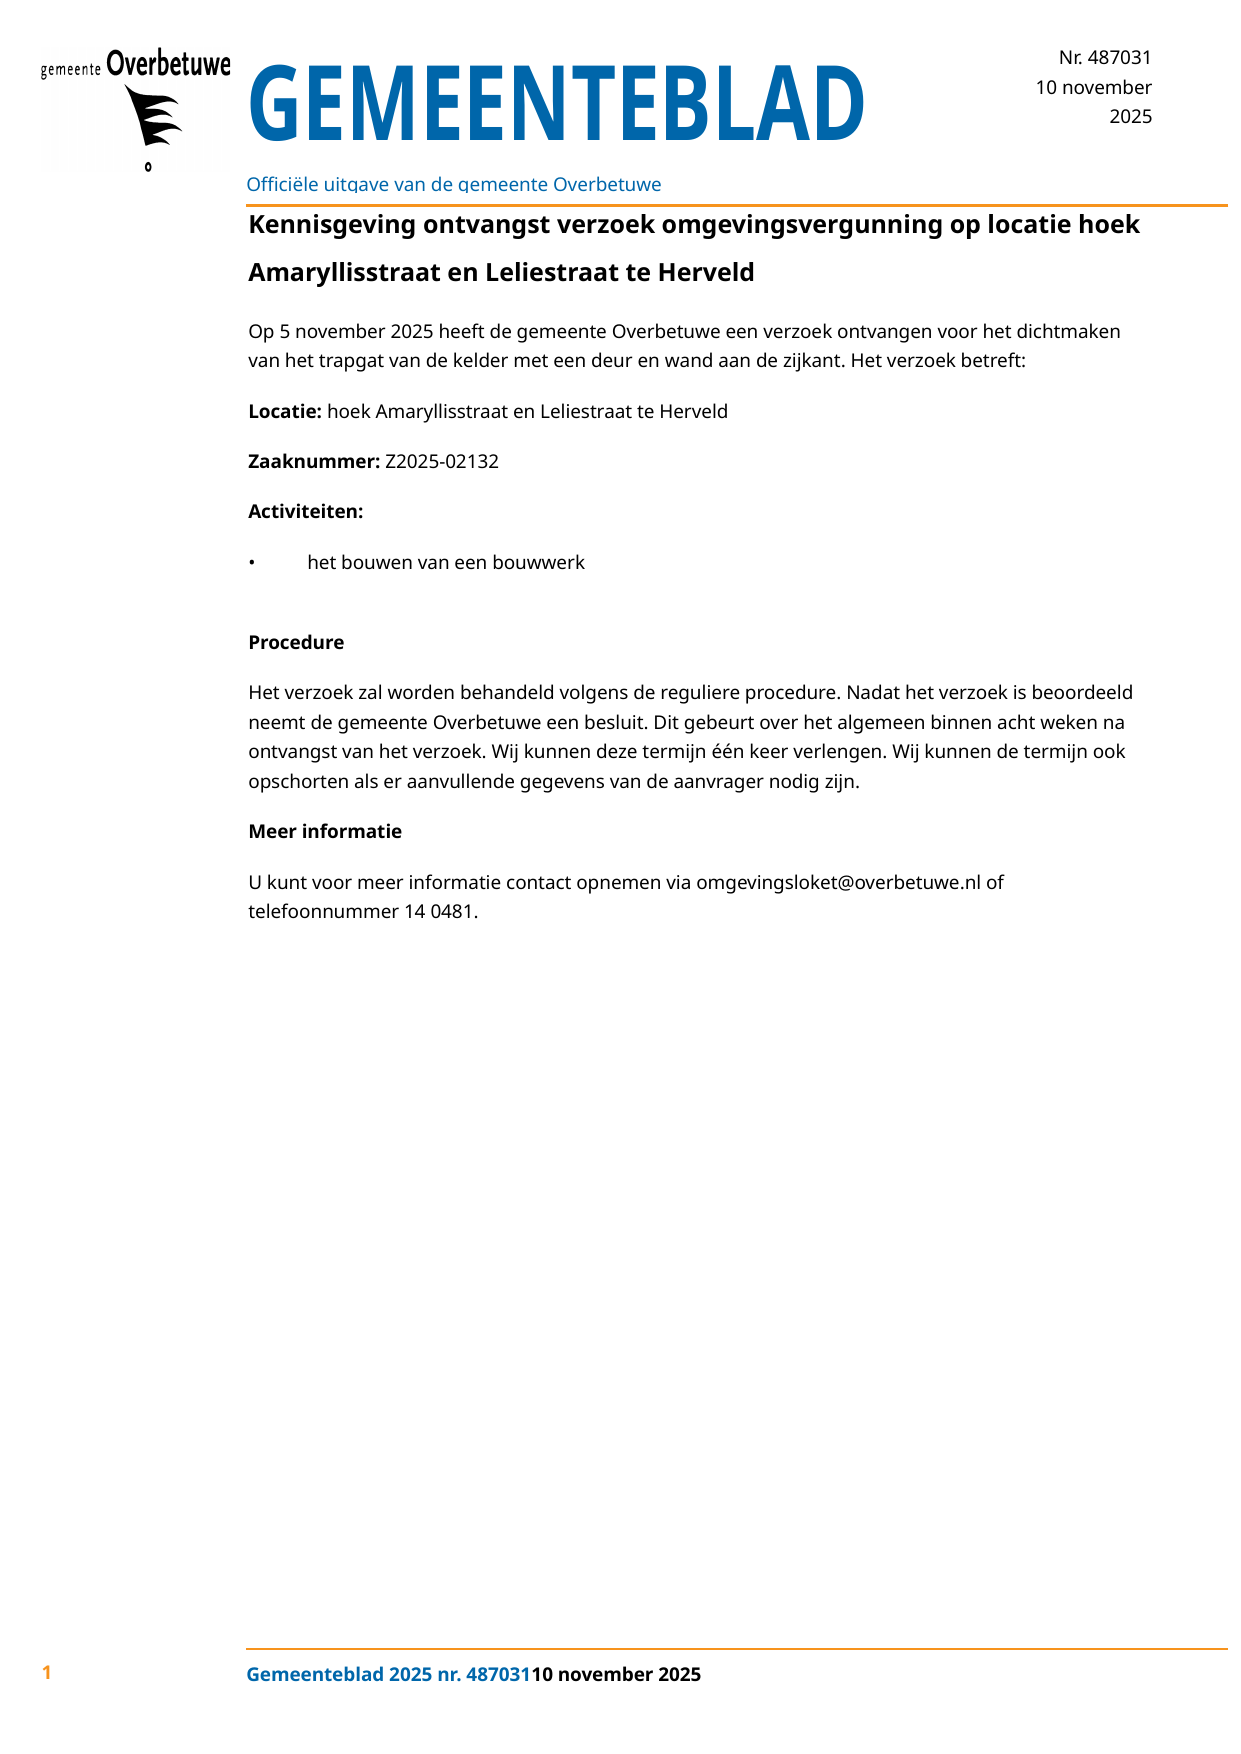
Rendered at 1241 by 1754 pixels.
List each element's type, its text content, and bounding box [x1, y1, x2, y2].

text Zaaknummer: Z2025-02132 [248, 448, 1152, 474]
text U kunt voor meer informatie contact opnemen via omgevingsloket@overbetuwe.nl of telefoonnummer 14 0481. [248, 869, 1152, 924]
text Meer informatie [248, 819, 1152, 844]
text Procedure [248, 629, 1152, 655]
text Locatie: hoek Amaryllisstraat en Leliestraat te Herveld [248, 398, 1152, 424]
text Het verzoek zal worden behandeld volgens de reguliere procedure. Nadat het verzoek is beoordeeld neemt de gemeente Overbetuwe een besluit. Dit gebeurt over het algemeen binnen acht weken na ontvangst van het verzoek. Wij kunnen deze termijn één keer verlengen. Wij kunnen de termijn ook opschorten als er aanvullende gegevens van de aanvrager nodig zijn. [248, 679, 1152, 794]
text Activiteiten: [248, 499, 1152, 524]
list het bouwen van een bouwwerk [248, 549, 1152, 575]
text Kennisgeving ontvangst verzoek omgevingsvergunning op locatie hoek Amaryllisstraat en Leliestraat te Herveld [248, 207, 1152, 288]
picture [41, 47, 231, 172]
text Op 5 november 2025 heeft de gemeente Overbetuwe een verzoek ontvangen voor het dichtmaken van het trapgat van de kelder met een deur en wand aan de zijkant. Het verzoek betreft: [248, 318, 1152, 373]
